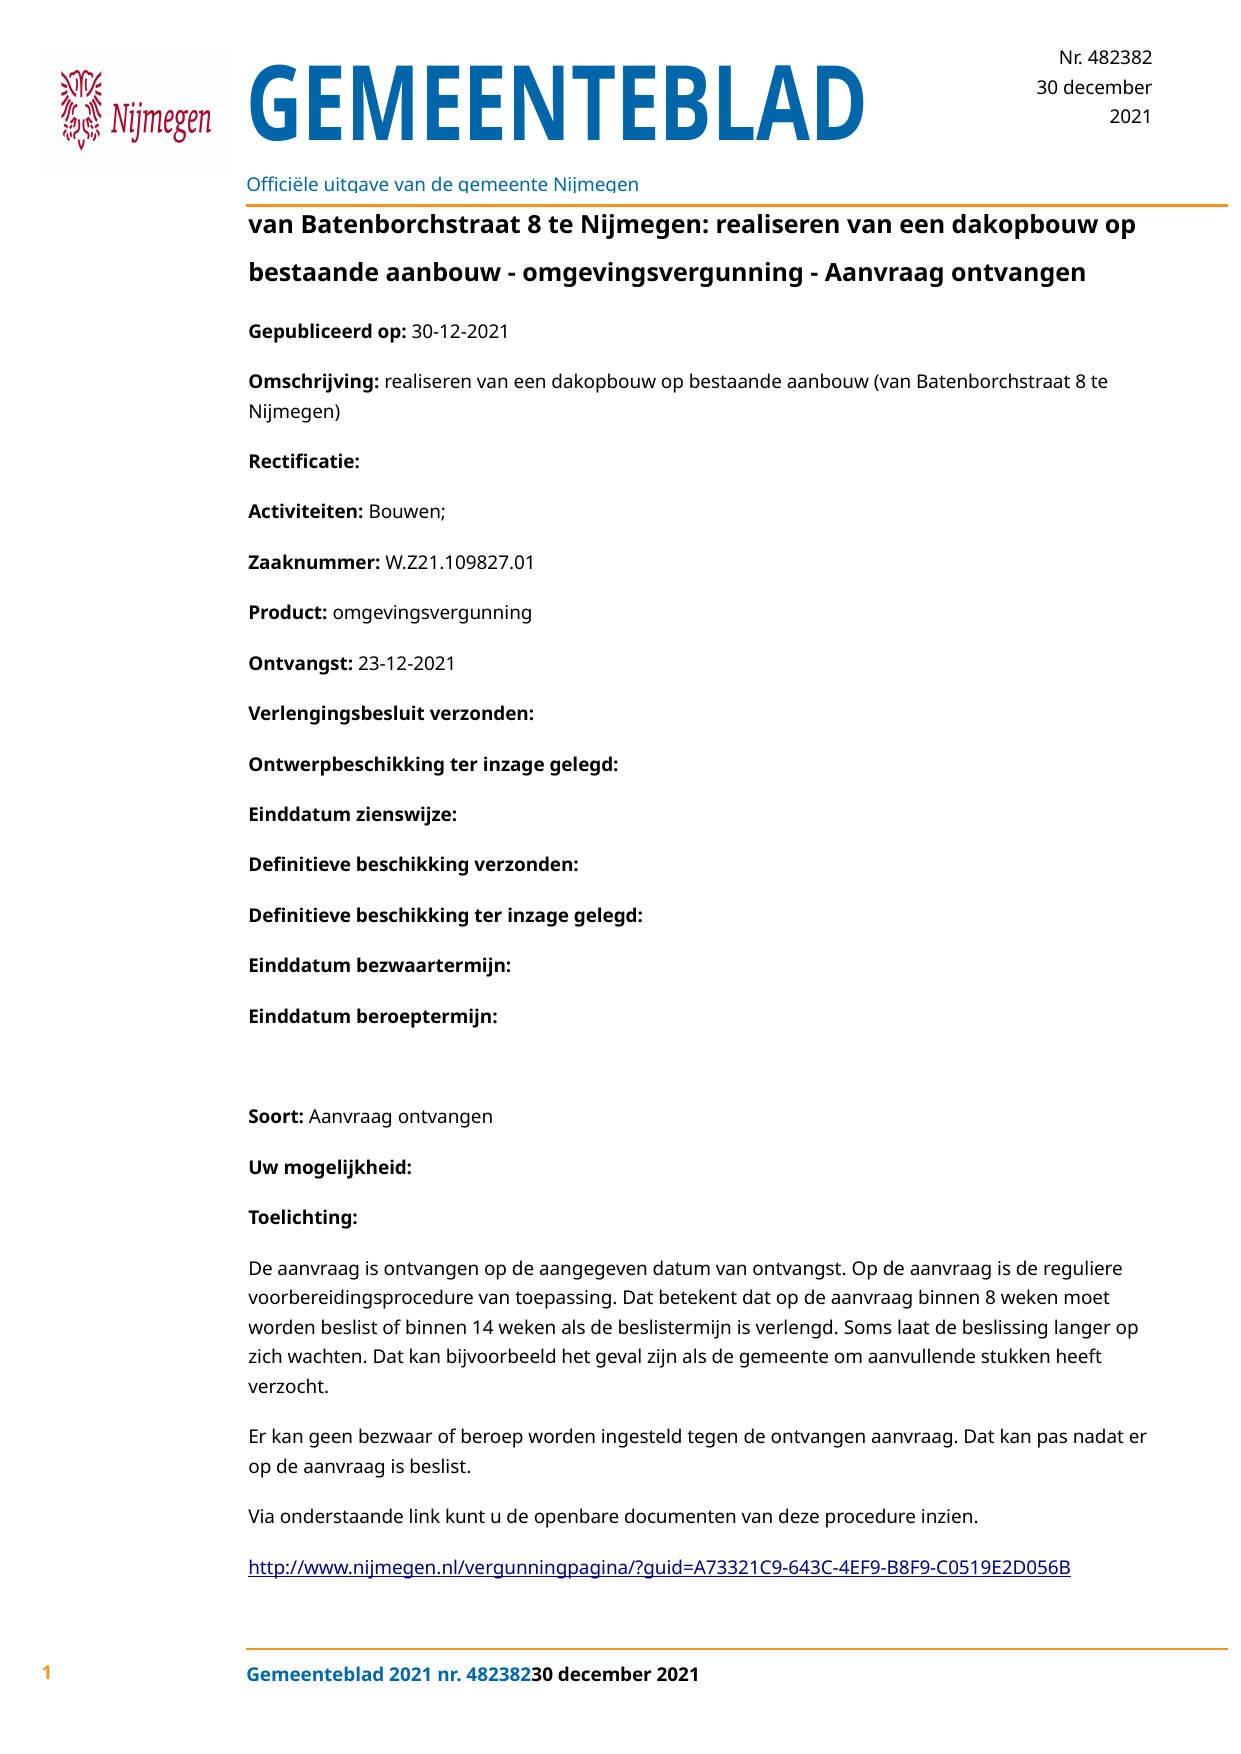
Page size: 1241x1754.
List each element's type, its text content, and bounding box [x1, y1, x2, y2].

text Rectificatie: [248, 448, 1152, 474]
text Soort: Aanvraag ontvangen [248, 1104, 1152, 1129]
text van Batenborchstraat 8 te Nijmegen: realiseren van een dakopbouw op bestaande aanbouw - omgevingsvergunning - Aanvraag ontvangen [248, 207, 1152, 288]
text Uw mogelijkheid: [248, 1154, 1152, 1180]
text Toelichting: [248, 1204, 1152, 1230]
text Omschrijving: realiseren van een dakopbouw op bestaande aanbouw (van Batenborchstraat 8 te Nijmegen) [248, 368, 1152, 424]
text Einddatum bezwaartermijn: [248, 952, 1152, 978]
text Product: omgevingsvergunning [248, 599, 1152, 625]
text Einddatum zienswijze: [248, 801, 1152, 827]
text Ontvangst: 23-12-2021 [248, 650, 1152, 676]
text De aanvraag is ontvangen op de aangegeven datum van ontvangst. Op de aanvraag is de reguliere voorbereidingsprocedure van toepassing. Dat betekent dat op de aanvraag binnen 8 weken moet worden beslist of binnen 14 weken als de beslistermijn is verlengd. Soms laat de beslissing langer op zich wachten. Dat kan bijvoorbeeld het geval zijn als de gemeente om aanvullende stukken heeft verzocht. [248, 1255, 1152, 1399]
picture [41, 47, 231, 172]
text Definitieve beschikking ter inzage gelegd: [248, 902, 1152, 928]
text Definitieve beschikking verzonden: [248, 852, 1152, 877]
text Activiteiten: Bouwen; [248, 499, 1152, 524]
text Zaaknummer: W.Z21.109827.01 [248, 549, 1152, 575]
text Gepubliceerd op: 30-12-2021 [248, 318, 1152, 344]
text http://www.nijmegen.nl/vergunningpagina/?guid=A73321C9-643C-4EF9-B8F9-C0519E2D056B [248, 1554, 1152, 1580]
text Einddatum beroeptermijn: [248, 1003, 1152, 1029]
text Verlengingsbesluit verzonden: [248, 700, 1152, 726]
text Via onderstaande link kunt u de openbare documenten van deze procedure inzien. [248, 1504, 1152, 1529]
text Ontwerpbeschikking ter inzage gelegd: [248, 751, 1152, 777]
text Er kan geen bezwaar of beroep worden ingesteld tegen de ontvangen aanvraag. Dat kan pas nadat er op de aanvraag is beslist. [248, 1424, 1152, 1479]
